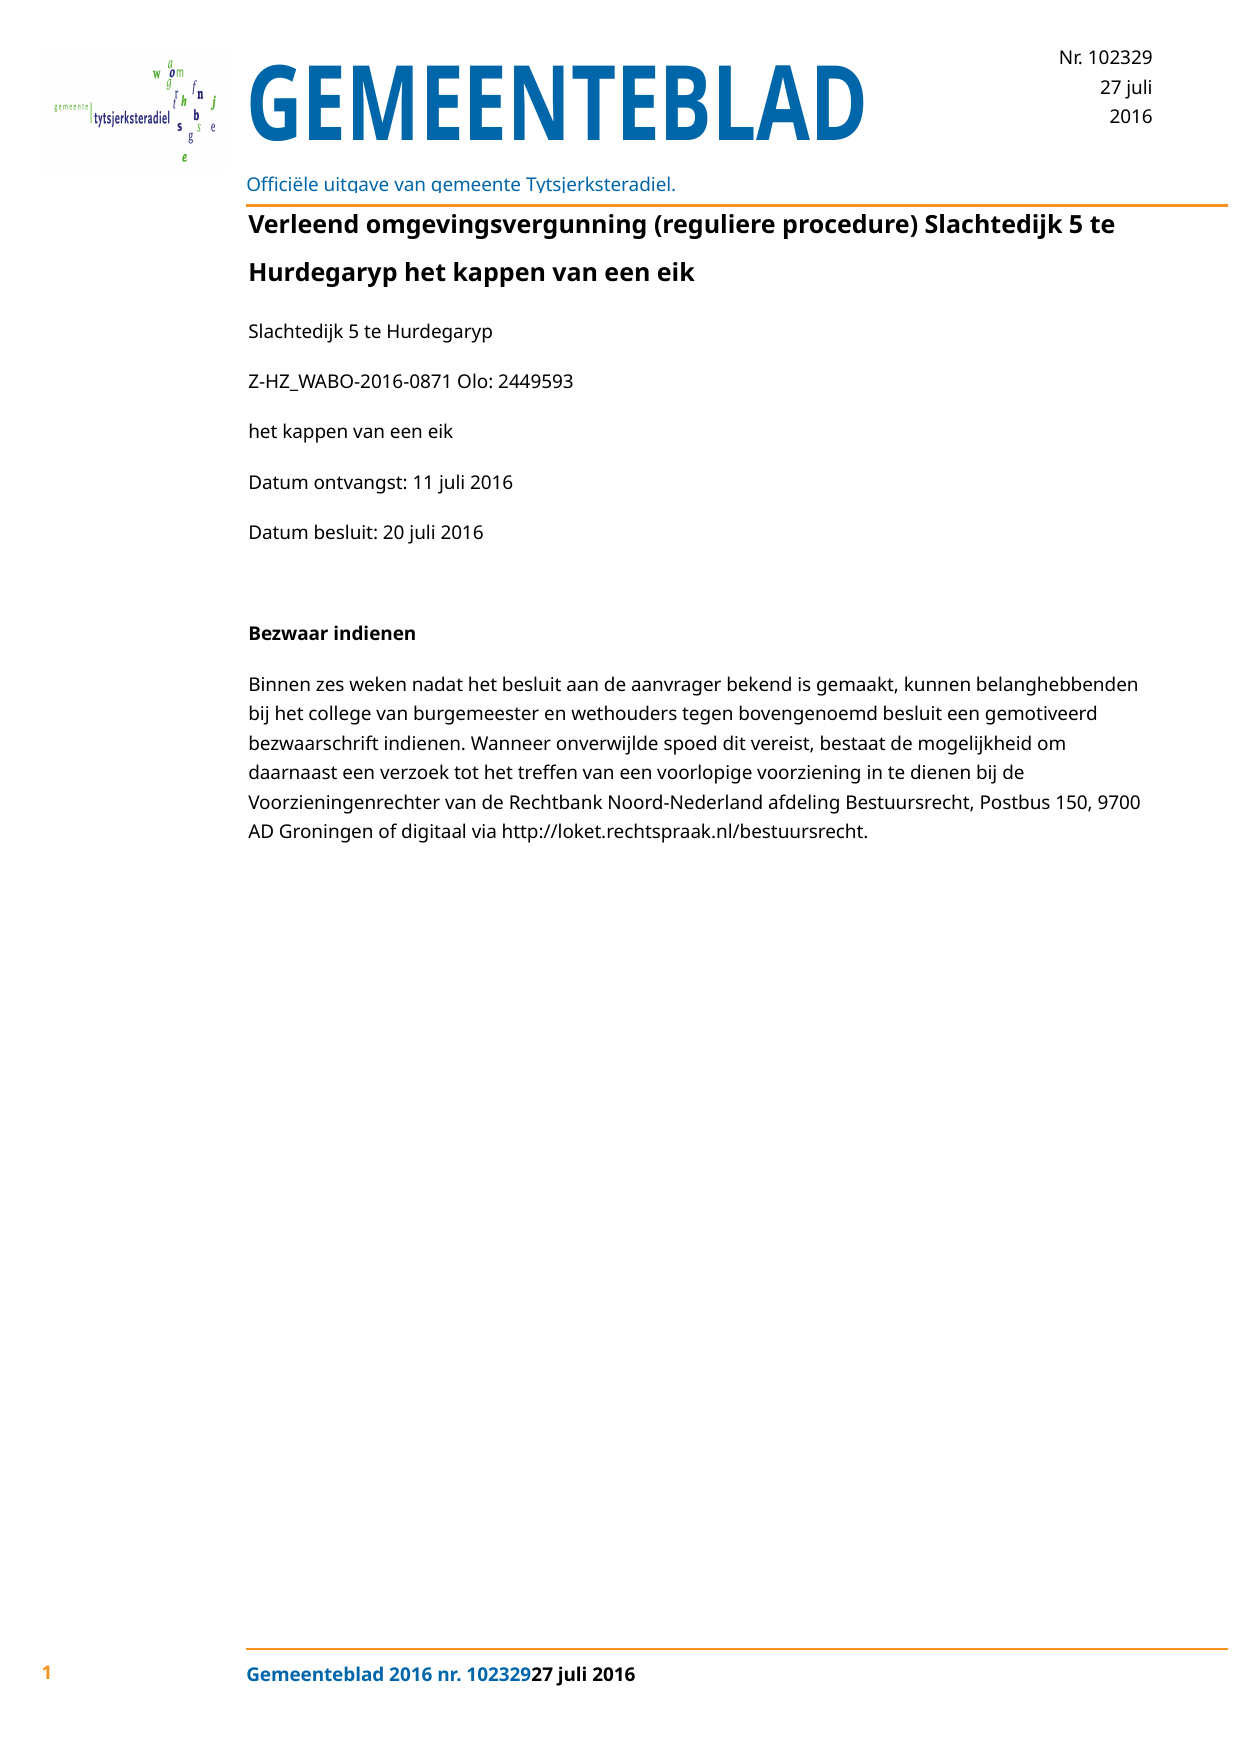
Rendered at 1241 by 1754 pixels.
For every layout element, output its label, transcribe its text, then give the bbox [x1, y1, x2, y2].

text Datum ontvangst: 11 juli 2016 [248, 469, 1152, 495]
text Binnen zes weken nadat het besluit aan de aanvrager bekend is gemaakt, kunnen belanghebbenden bij het college van burgemeester en wethouders tegen bovengenoemd besluit een gemotiveerd bezwaarschrift indienen. Wanneer onverwijlde spoed dit vereist, bestaat de mogelijkheid om daarnaast een verzoek tot het treffen van een voorlopige voorziening in te dienen bij de Voorzieningenrechter van de Rechtbank Noord-Nederland afdeling Bestuursrecht, Postbus 150, 9700 AD Groningen of digitaal via http://loket.rechtspraak.nl/bestuursrecht. [248, 671, 1152, 844]
text Bezwaar indienen [248, 620, 1152, 646]
text Verleend omgevingsvergunning (reguliere procedure) Slachtedijk 5 te Hurdegaryp het kappen van een eik [248, 207, 1152, 288]
picture [41, 47, 231, 172]
text Z-HZ_WABO-2016-0871 Olo: 2449593 [248, 368, 1152, 394]
text het kappen van een eik [248, 419, 1152, 444]
text Datum besluit: 20 juli 2016 [248, 519, 1152, 545]
text Slachtedijk 5 te Hurdegaryp [248, 318, 1152, 344]
